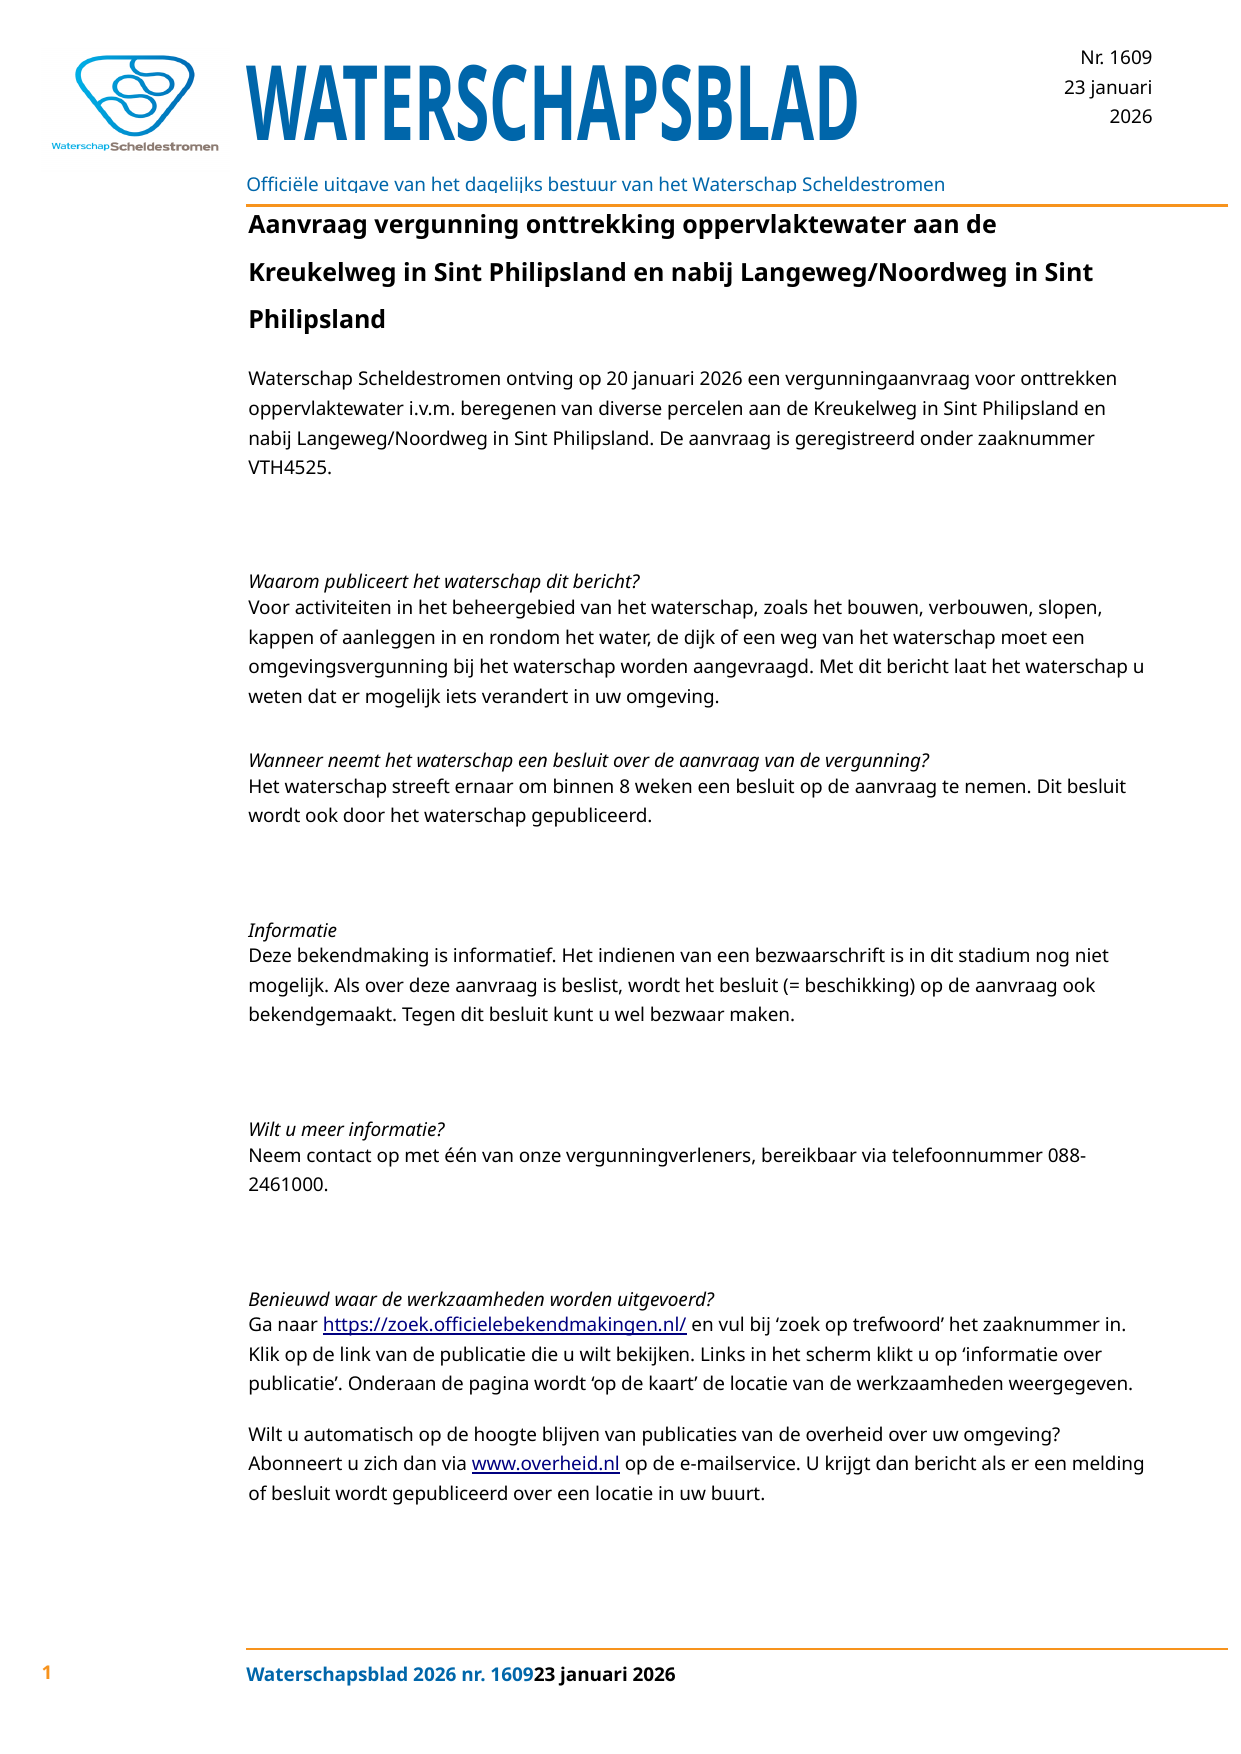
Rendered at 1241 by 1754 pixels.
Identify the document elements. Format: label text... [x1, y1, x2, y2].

text Waterschap Scheldestromen ontving op 20 januari 2026 een vergunningaanvraag voor onttrekken oppervlaktewater i.v.m. beregenen van diverse percelen aan de Kreukelweg in Sint Philipsland en nabij Langeweg/Noordweg in Sint Philipsland. De aanvraag is geregistreerd onder zaaknummer VTH4525. [248, 366, 1152, 480]
text Het waterschap streeft ernaar om binnen 8 weken een besluit op de aanvraag te nemen. Dit besluit wordt ook door het waterschap gepubliceerd. [248, 773, 1152, 828]
text Voor activiteiten in het beheergebied van het waterschap, zoals het bouwen, verbouwen, slopen, kappen of aanleggen in en rondom het water, de dijk of een weg van het waterschap moet een omgevingsvergunning bij het waterschap worden aangevraagd. Met dit bericht laat het waterschap u weten dat er mogelijk iets verandert in uw omgeving. [248, 594, 1152, 709]
text Wilt u meer informatie? [248, 1116, 1152, 1142]
text Benieuwd waar de werkzaamheden worden uitgevoerd? [248, 1286, 1152, 1311]
text Wilt u automatisch op de hoogte blijven van publicaties van de overheid over uw omgeving? Abonneert u zich dan via www.overheid.nl op de e-mailservice. U krijgt dan bericht als er een melding of besluit wordt gepubliceerd over een locatie in uw buurt. [248, 1421, 1152, 1506]
text Aanvraag vergunning onttrekking oppervlaktewater aan de Kreukelweg in Sint Philipsland en nabij Langeweg/Noordweg in Sint Philipsland [248, 207, 1152, 336]
picture [41, 47, 231, 172]
text Deze bekendmaking is informatief. Het indienen van een bezwaarschrift is in dit stadium nog niet mogelijk. Als over deze aanvraag is beslist, wordt het besluit (= beschikking) op de aanvraag ook bekendgemaakt. Tegen dit besluit kunt u wel bezwaar maken. [248, 942, 1152, 1027]
text Ga naar https://zoek.officielebekendmakingen.nl/ en vul bij ‘zoek op trefwoord’ het zaaknummer in. Klik op de link van de publicatie die u wilt bekijken. Links in het scherm klikt u op ‘informatie over publicatie’. Onderaan de pagina wordt ‘op de kaart’ de locatie van de werkzaamheden weergegeven. [248, 1311, 1152, 1396]
text Wanneer neemt het waterschap een besluit over de aanvraag van de vergunning? [248, 747, 1152, 773]
text Waarom publiceert het waterschap dit bericht? [248, 569, 1152, 594]
text Informatie [248, 917, 1152, 942]
text Neem contact op met één van onze vergunningverleners, bereikbaar via telefoonnummer 088-2461000. [248, 1142, 1152, 1197]
